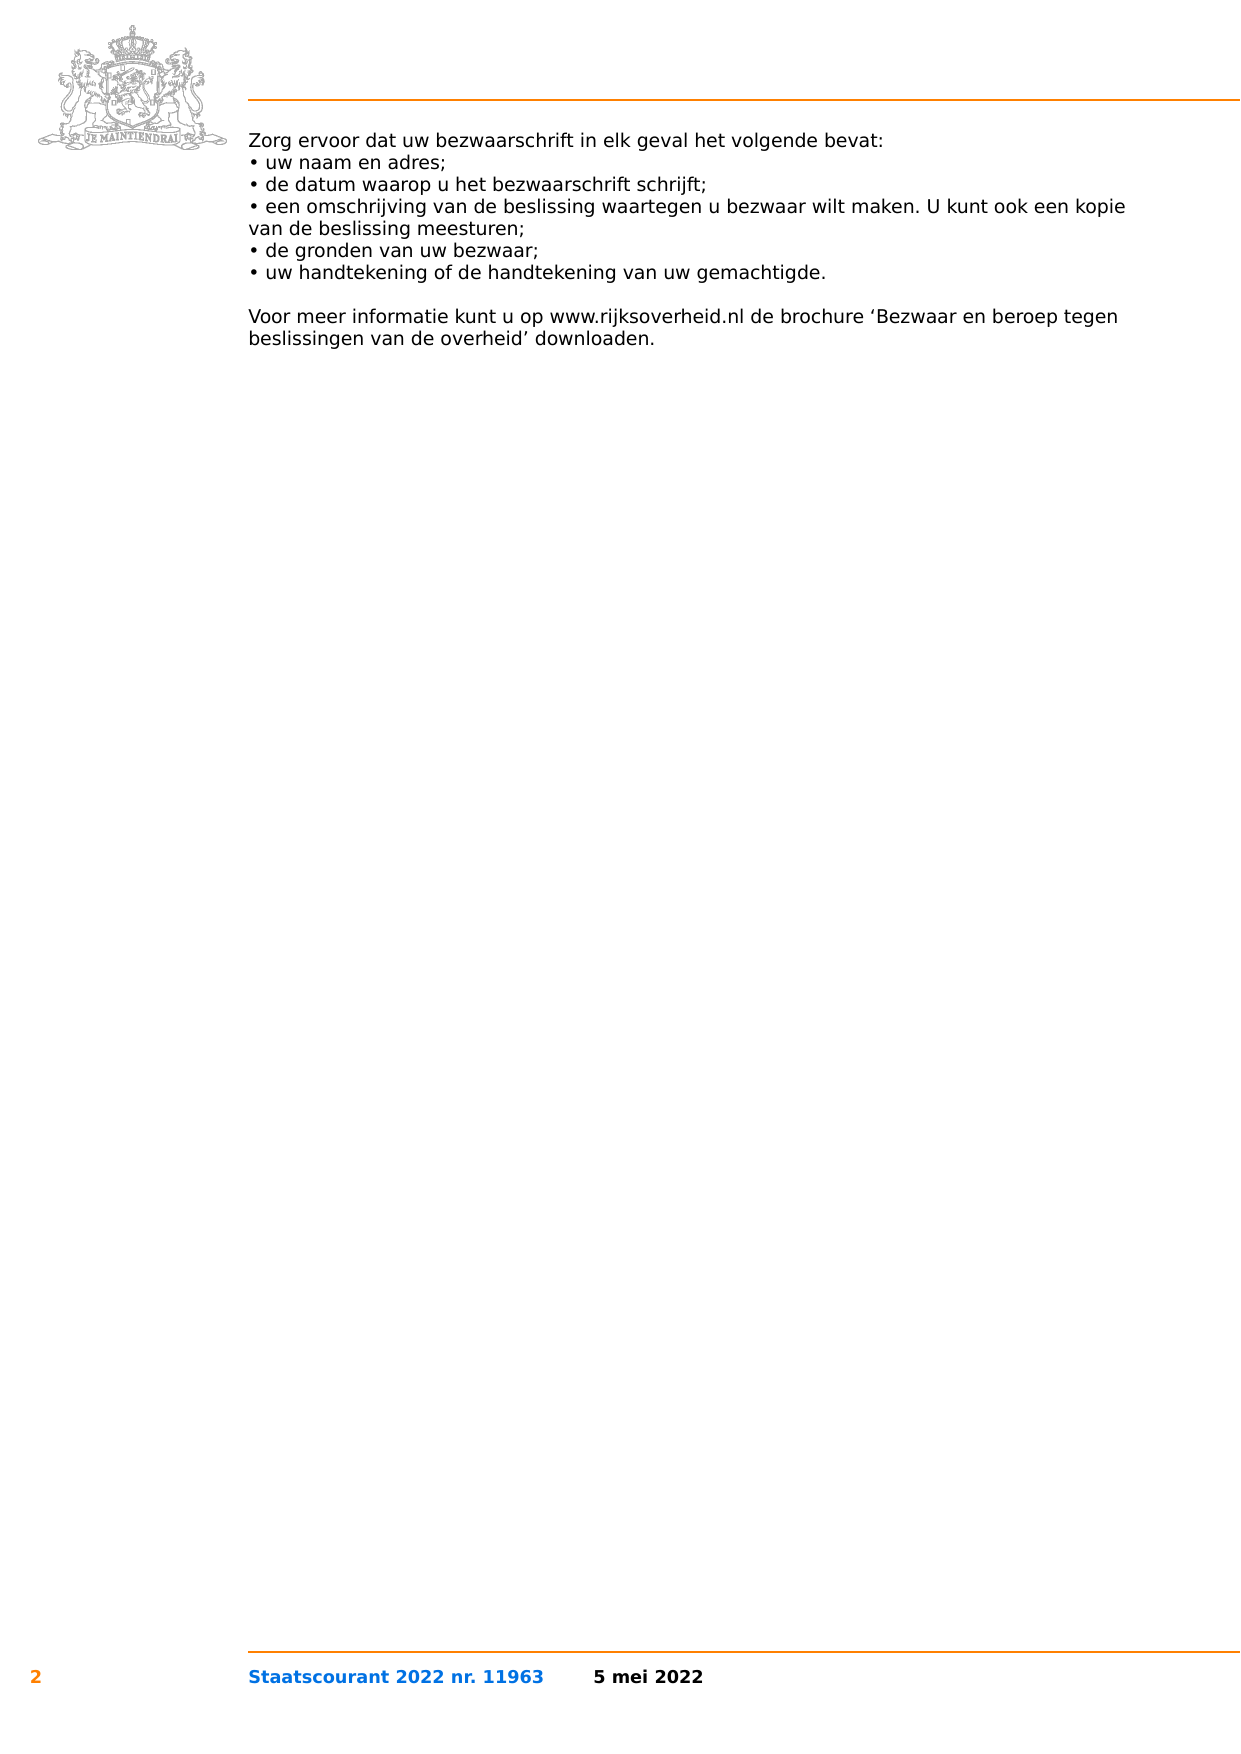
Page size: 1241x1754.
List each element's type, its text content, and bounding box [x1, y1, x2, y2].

text • uw handtekening of de handtekening van uw gemachtigde. [248, 262, 1163, 284]
text Zorg ervoor dat uw bezwaarschrift in elk geval het volgende bevat: [248, 130, 1163, 152]
text • de datum waarop u het bezwaarschrift schrijft; [248, 174, 1163, 196]
text Voor meer informatie kunt u op www.rijksoverheid.nl de brochure ‘Bezwaar en beroep tegen beslissingen van de overheid’ downloaden. [248, 306, 1163, 349]
text • de gronden van uw bezwaar; [248, 240, 1163, 262]
picture [38, 25, 227, 150]
text • uw naam en adres; [248, 152, 1163, 174]
text • een omschrijving van de beslissing waartegen u bezwaar wilt maken. U kunt ook een kopie van de beslissing meesturen; [248, 196, 1163, 240]
